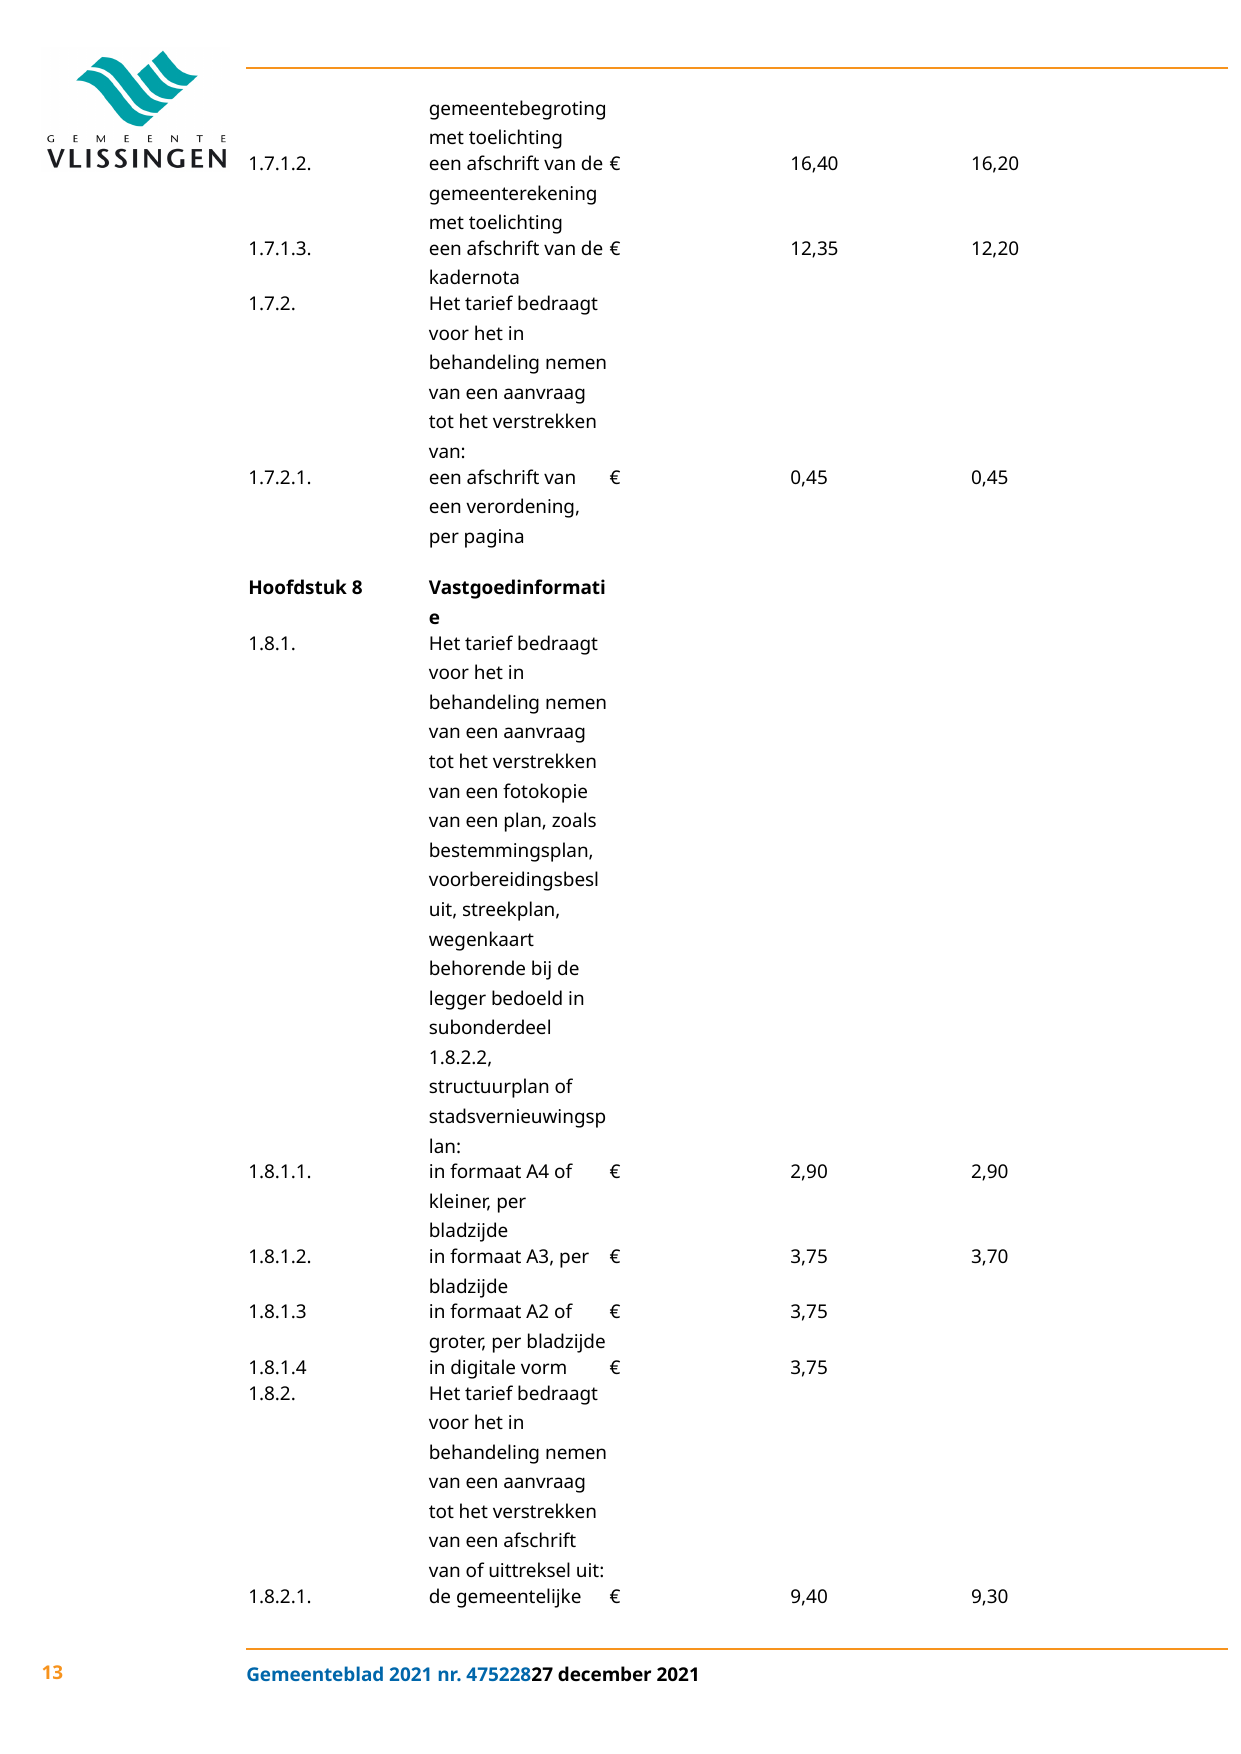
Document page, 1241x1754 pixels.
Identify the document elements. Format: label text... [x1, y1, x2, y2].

table_cell [790, 290, 971, 464]
table_cell [609, 1380, 790, 1583]
table_cell € [609, 1159, 790, 1243]
table_cell [790, 95, 971, 150]
table_cell [609, 95, 790, 150]
picture [41, 47, 231, 172]
table_cell [248, 95, 429, 150]
table_cell € [609, 1354, 790, 1380]
table_cell de gemeentelijke [429, 1583, 609, 1609]
table_cell 16,40 [790, 150, 971, 235]
table_cell 3,75 [790, 1299, 971, 1354]
table_cell in digitale vorm [429, 1354, 609, 1380]
table_cell 1.7.2.1. [248, 464, 429, 549]
table_cell [790, 630, 971, 1158]
table_cell 1.7.1.2. [248, 150, 429, 235]
table_cell € [609, 464, 790, 549]
table_cell 1.8.1.4 [248, 1354, 429, 1380]
table_cell [971, 290, 1152, 464]
table_cell [790, 549, 971, 574]
table_cell [971, 1299, 1152, 1354]
table_cell 3,70 [971, 1244, 1152, 1299]
table_cell in formaat A4 of kleiner, per bladzijde [429, 1159, 609, 1243]
table_cell Het tarief bedraagt voor het in behandeling nemen van een aanvraag tot het verstrekken van: [429, 290, 609, 464]
table_cell [790, 575, 971, 630]
table_cell Het tarief bedraagt voor het in behandeling nemen van een aanvraag tot het verstrekken van een afschrift van of uittreksel uit: [429, 1380, 609, 1583]
table_cell [971, 95, 1152, 150]
table_cell € [609, 1583, 790, 1609]
table_cell 1.8.1.1. [248, 1159, 429, 1243]
table_cell 1.8.1.3 [248, 1299, 429, 1354]
table_cell een afschrift van de kadernota [429, 235, 609, 290]
table_cell [609, 630, 790, 1158]
table_cell € [609, 1244, 790, 1299]
table_cell 3,75 [790, 1354, 971, 1380]
table_cell 2,90 [971, 1159, 1152, 1243]
table_cell [971, 549, 1152, 574]
table_cell 1.8.2.1. [248, 1583, 429, 1609]
table_cell [971, 630, 1152, 1158]
table_cell in formaat A2 of groter, per bladzijde [429, 1299, 609, 1354]
table_cell 16,20 [971, 150, 1152, 235]
table_cell 3,75 [790, 1244, 971, 1299]
table_cell een afschrift van een verordening, per pagina [429, 464, 609, 549]
table_cell € [609, 235, 790, 290]
table_cell 12,35 [790, 235, 971, 290]
table_cell [248, 549, 429, 574]
table_cell € [609, 1299, 790, 1354]
table_cell 1.8.1.2. [248, 1244, 429, 1299]
table_cell 9,40 [790, 1583, 971, 1609]
table_cell 0,45 [790, 464, 971, 549]
table_cell 9,30 [971, 1583, 1152, 1609]
table_cell 1.8.1. [248, 630, 429, 1158]
table_cell Vastgoedinformatie [429, 575, 609, 630]
table_cell gemeentebegroting met toelichting [429, 95, 609, 150]
table_cell [971, 1354, 1152, 1380]
table_cell [609, 290, 790, 464]
table_cell een afschrift van de gemeenterekening met toelichting [429, 150, 609, 235]
table_cell [429, 549, 609, 574]
table_cell [971, 1380, 1152, 1583]
table_cell Het tarief bedraagt voor het in behandeling nemen van een aanvraag tot het verstrekken van een fotokopie van een plan, zoals bestemmingsplan, voorbereidingsbesluit, streekplan, wegenkaart behorende bij de legger bedoeld in subonderdeel 1.8.2.2, structuurplan of stadsvernieuwingsplan: [429, 630, 609, 1158]
table_cell [790, 1380, 971, 1583]
table_cell [609, 575, 790, 630]
table_cell in formaat A3, per bladzijde [429, 1244, 609, 1299]
table_cell Hoofdstuk 8 [248, 575, 429, 630]
table_cell 1.8.2. [248, 1380, 429, 1583]
table_cell [609, 549, 790, 574]
table_cell 1.7.1.3. [248, 235, 429, 290]
table_cell 1.7.2. [248, 290, 429, 464]
table_cell [971, 575, 1152, 630]
table_cell 12,20 [971, 235, 1152, 290]
table_cell € [609, 150, 790, 235]
table_cell 2,90 [790, 1159, 971, 1243]
table_cell 0,45 [971, 464, 1152, 549]
